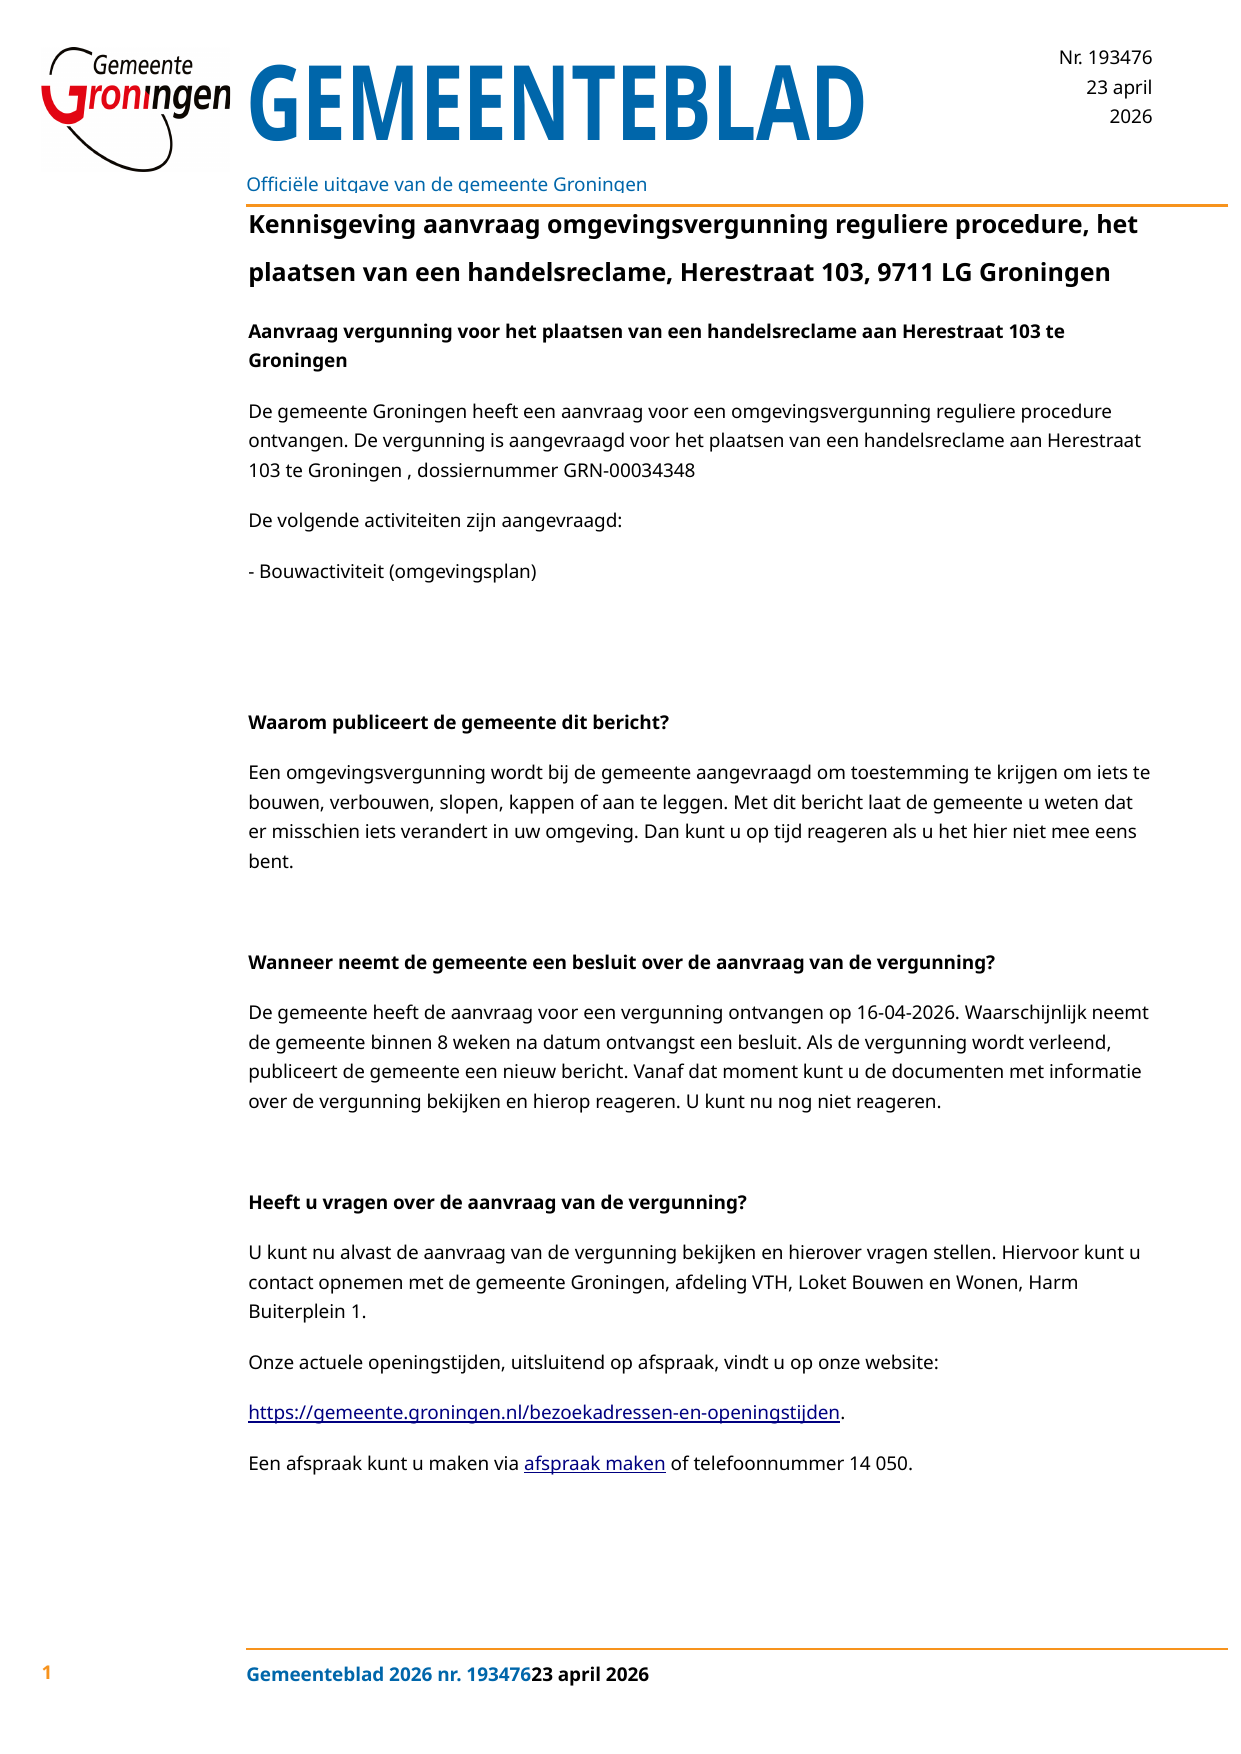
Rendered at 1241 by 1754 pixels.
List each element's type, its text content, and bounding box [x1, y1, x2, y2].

text Wanneer neemt de gemeente een besluit over de aanvraag van de vergunning? [248, 949, 1152, 975]
text Waarom publiceert de gemeente dit bericht? [248, 709, 1152, 735]
text - Bouwactiviteit (omgevingsplan) [248, 558, 1152, 584]
text Heeft u vragen over de aanvraag van de vergunning? [248, 1189, 1152, 1215]
text Onze actuele openingstijden, uitsluitend op afspraak, vindt u op onze website: [248, 1349, 1152, 1375]
text De gemeente heeft de aanvraag voor een vergunning ontvangen op 16-04-2026. Waarschijnlijk neemt de gemeente binnen 8 weken na datum ontvangst een besluit. Als de vergunning wordt verleend, publiceert de gemeente een nieuw bericht. Vanaf dat moment kunt u de documenten met informatie over de vergunning bekijken en hierop reageren. U kunt nu nog niet reageren. [248, 999, 1152, 1114]
text https://gemeente.groningen.nl/bezoekadressen-en-openingstijden. [248, 1399, 1152, 1425]
text De gemeente Groningen heeft een aanvraag voor een omgevingsvergunning reguliere procedure ontvangen. De vergunning is aangevraagd voor het plaatsen van een handelsreclame aan Herestraat 103 te Groningen , dossiernummer GRN-00034348 [248, 398, 1152, 483]
text U kunt nu alvast de aanvraag van de vergunning bekijken en hierover vragen stellen. Hiervoor kunt u contact opnemen met de gemeente Groningen, afdeling VTH, Loket Bouwen en Wonen, Harm Buiterplein 1. [248, 1239, 1152, 1324]
text Kennisgeving aanvraag omgevingsvergunning reguliere procedure, het plaatsen van een handelsreclame, Herestraat 103, 9711 LG Groningen [248, 207, 1152, 288]
text Een omgevingsvergunning wordt bij de gemeente aangevraagd om toestemming te krijgen om iets te bouwen, verbouwen, slopen, kappen of aan te leggen. Met dit bericht laat de gemeente u weten dat er misschien iets verandert in uw omgeving. Dan kunt u op tijd reageren als u het hier niet mee eens bent. [248, 759, 1152, 874]
text Aanvraag vergunning voor het plaatsen van een handelsreclame aan Herestraat 103 te Groningen [248, 318, 1152, 373]
text De volgende activiteiten zijn aangevraagd: [248, 507, 1152, 533]
picture [41, 47, 231, 172]
text Een afspraak kunt u maken via afspraak maken of telefoonnummer 14 050. [248, 1450, 1152, 1476]
